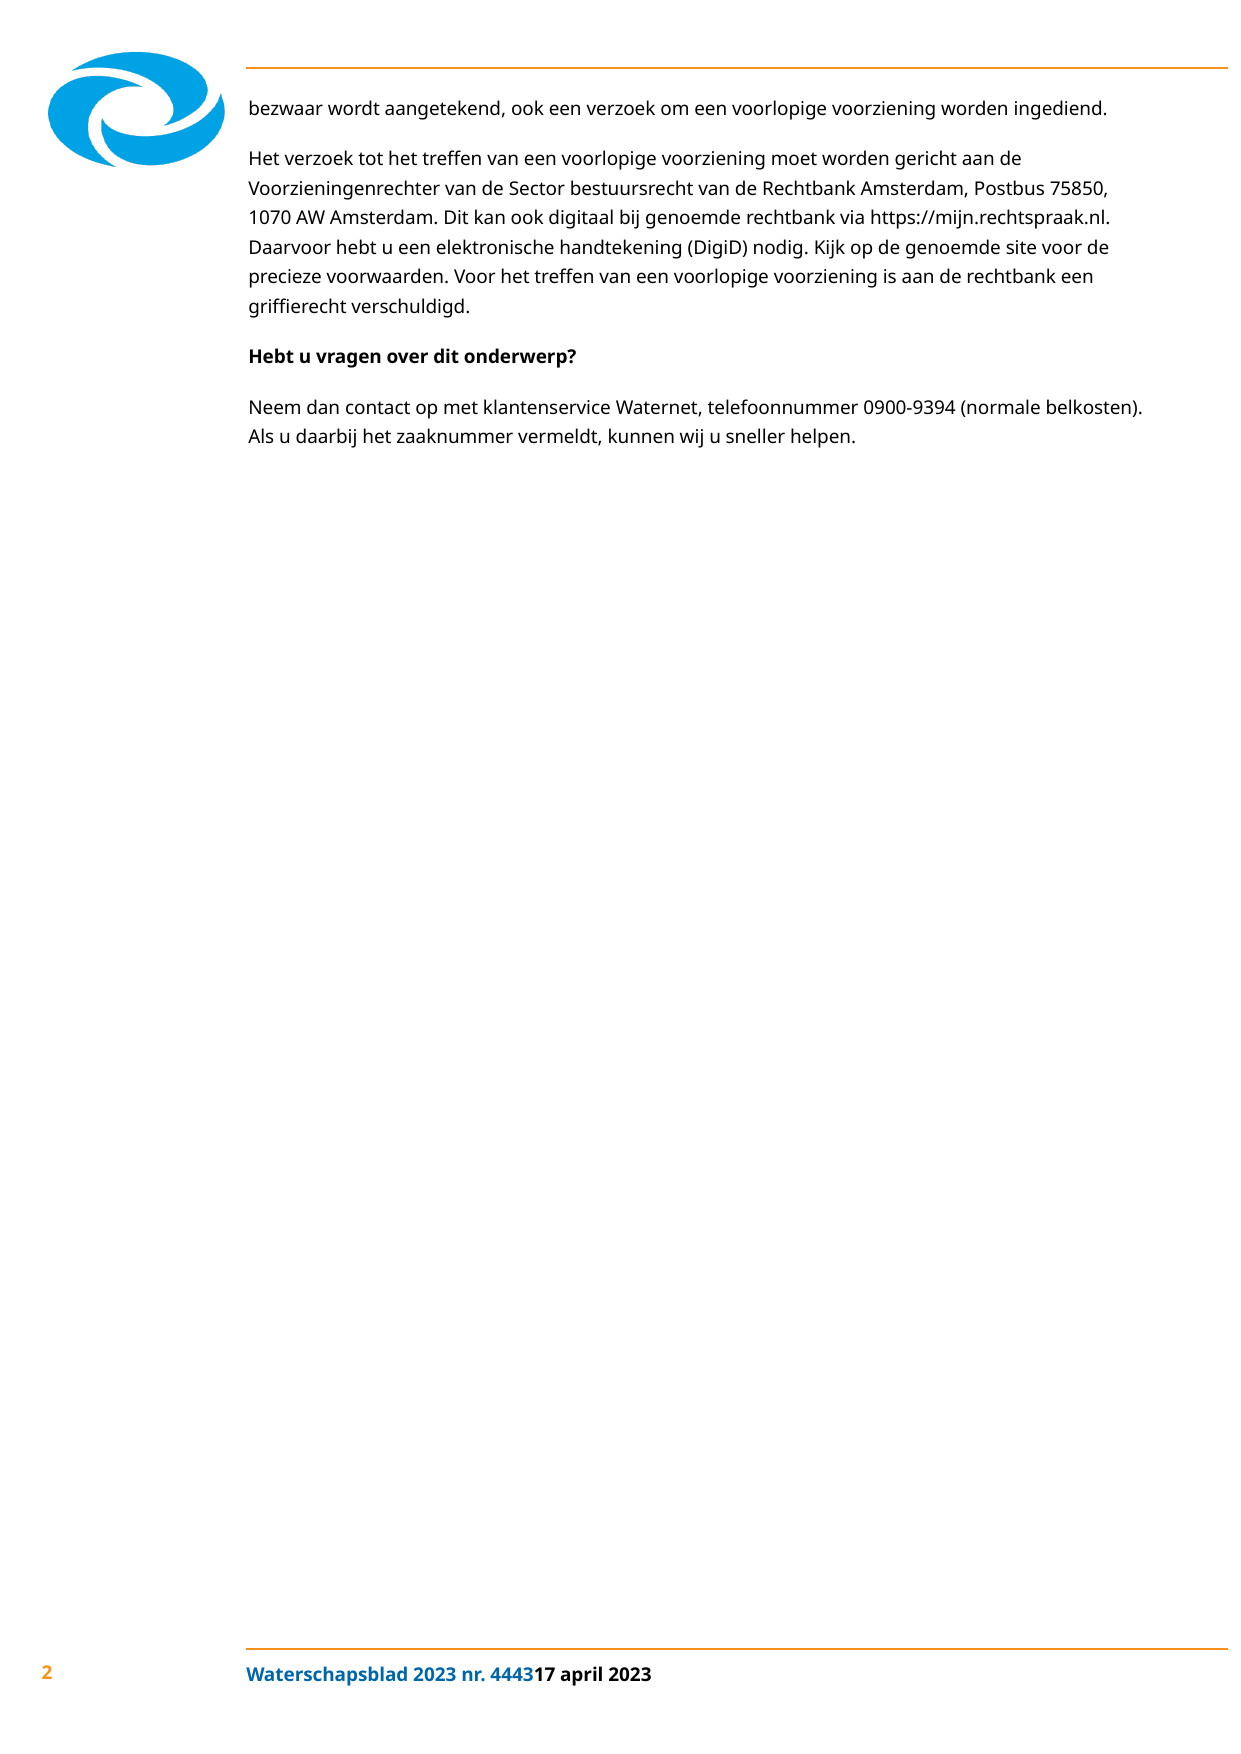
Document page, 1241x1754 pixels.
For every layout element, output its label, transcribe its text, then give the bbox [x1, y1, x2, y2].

text Het verzoek tot het treffen van een voorlopige voorziening moet worden gericht aan de Voorzieningenrechter van de Sector bestuursrecht van de Rechtbank Amsterdam, Postbus 75850, 1070 AW Amsterdam. Dit kan ook digitaal bij genoemde rechtbank via https://mijn.rechtspraak.nl. Daarvoor hebt u een elektronische handtekening (DigiD) nodig. Kijk op de genoemde site voor de precieze voorwaarden. Voor het treffen van een voorlopige voorziening is aan de rechtbank een griffierecht verschuldigd. [248, 145, 1152, 319]
text bezwaar wordt aangetekend, ook een verzoek om een voorlopige voorziening worden ingediend. [248, 95, 1152, 121]
text Neem dan contact op met klantenservice Waternet, telefoonnummer 0900-9394 (normale belkosten). Als u daarbij het zaaknummer vermeldt, kunnen wij u sneller helpen. [248, 394, 1152, 449]
text Hebt u vragen over dit onderwerp? [248, 343, 1152, 369]
picture [41, 47, 231, 172]
